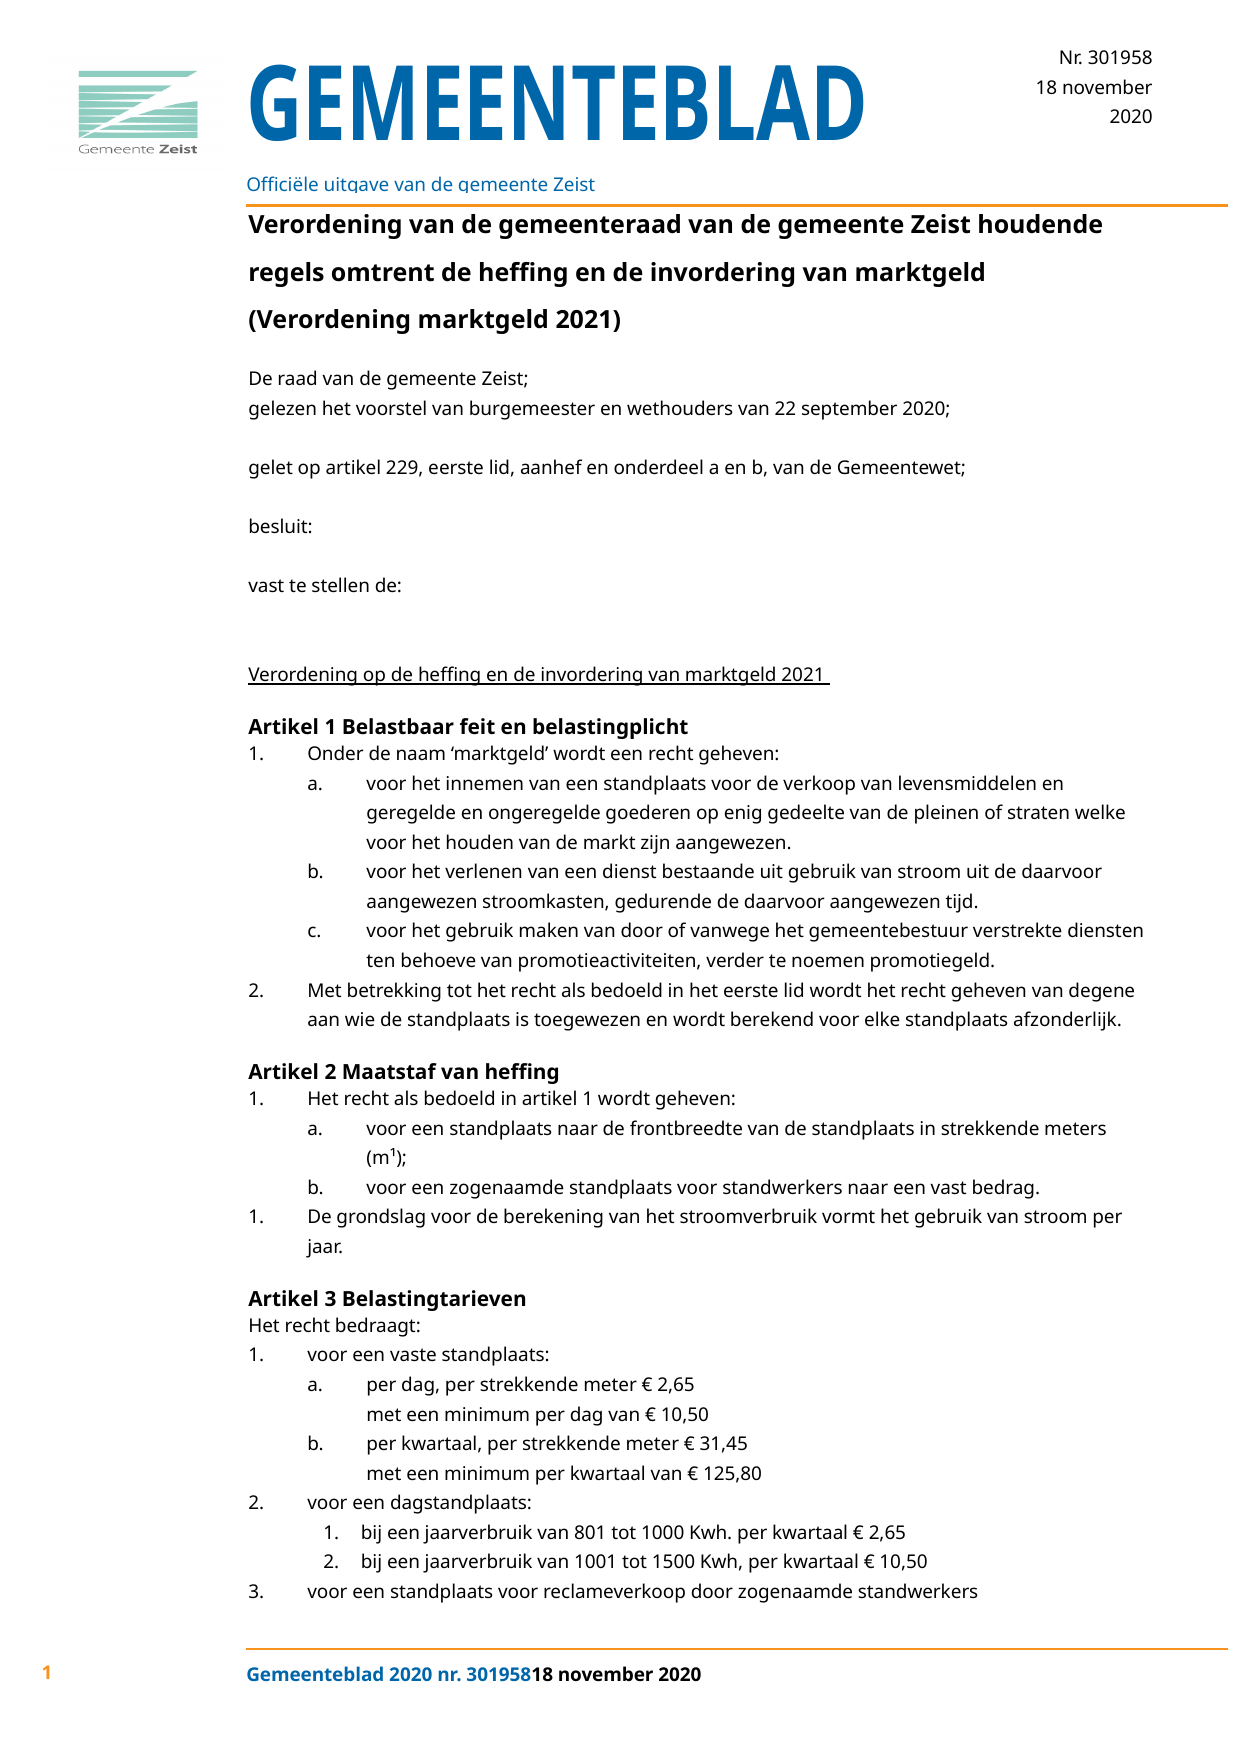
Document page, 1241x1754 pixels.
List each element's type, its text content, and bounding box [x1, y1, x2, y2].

text Verordening op de heffing en de invordering van marktgeld 2021 [248, 661, 1152, 687]
list voor een standplaats naar de frontbreedte van de standplaats in strekkende meters (m¹); [307, 1115, 1152, 1170]
text Artikel 3 Belastingtarieven [248, 1284, 1152, 1312]
list Onder de naam ‘marktgeld’ wordt een recht geheven: [248, 740, 1152, 766]
list voor het gebruik maken van door of vanwege het gemeentebestuur verstrekte diensten ten behoeve van promotieactiviteiten, verder te noemen promotiegeld. [307, 918, 1152, 973]
text Verordening van de gemeenteraad van de gemeente Zeist houdende regels omtrent de heffing en de invordering van marktgeld (Verordening marktgeld 2021) [248, 207, 1152, 336]
list voor een zogenaamde standplaats voor standwerkers naar een vast bedrag. [307, 1174, 1152, 1200]
list voor een standplaats voor reclameverkoop door zogenaamde standwerkers [248, 1578, 1152, 1604]
text Artikel 2 Maatstaf van heffing [248, 1057, 1152, 1085]
text besluit: [248, 513, 1152, 539]
list voor het verlenen van een dienst bestaande uit gebruik van stroom uit de daarvoor aangewezen stroomkasten, gedurende de daarvoor aangewezen tijd. [307, 858, 1152, 914]
text vast te stellen de: [248, 573, 1152, 598]
list Het recht als bedoeld in artikel 1 wordt geheven: [248, 1085, 1152, 1111]
list voor het innemen van een standplaats voor de verkoop van levensmiddelen en geregelde en ongeregelde goederen op enig gedeelte van de pleinen of straten welke voor het houden van de markt zijn aangewezen. [307, 770, 1152, 855]
text De raad van de gemeente Zeist; [248, 366, 1152, 391]
text Het recht bedraagt: [248, 1312, 1152, 1338]
list bij een jaarverbruik van 1001 tot 1500 Kwh, per kwartaal € 10,50 [323, 1549, 1152, 1574]
list met een minimum per dag van € 10,50 [307, 1401, 1152, 1427]
text Artikel 1 Belastbaar feit en belastingplicht [248, 712, 1152, 740]
picture [41, 47, 231, 172]
list De grondslag voor de berekening van het stroomverbruik vormt het gebruik van stroom per jaar. [248, 1204, 1152, 1259]
list Met betrekking tot het recht als bedoeld in het eerste lid wordt het recht geheven van degene aan wie de standplaats is toegewezen en wordt berekend voor elke standplaats afzonderlijk. [248, 977, 1152, 1032]
list met een minimum per kwartaal van € 125,80 [307, 1460, 1152, 1486]
text gelezen het voorstel van burgemeester en wethouders van 22 september 2020; [248, 395, 1152, 421]
list voor een vaste standplaats: [248, 1342, 1152, 1367]
list per dag, per strekkende meter € 2,65 [307, 1371, 1152, 1397]
text gelet op artikel 229, eerste lid, aanhef en onderdeel a en b, van de Gemeentewet; [248, 454, 1152, 480]
list voor een dagstandplaats: [248, 1489, 1152, 1515]
list bij een jaarverbruik van 801 tot 1000 Kwh. per kwartaal € 2,65 [323, 1519, 1152, 1545]
list per kwartaal, per strekkende meter € 31,45 [307, 1430, 1152, 1456]
